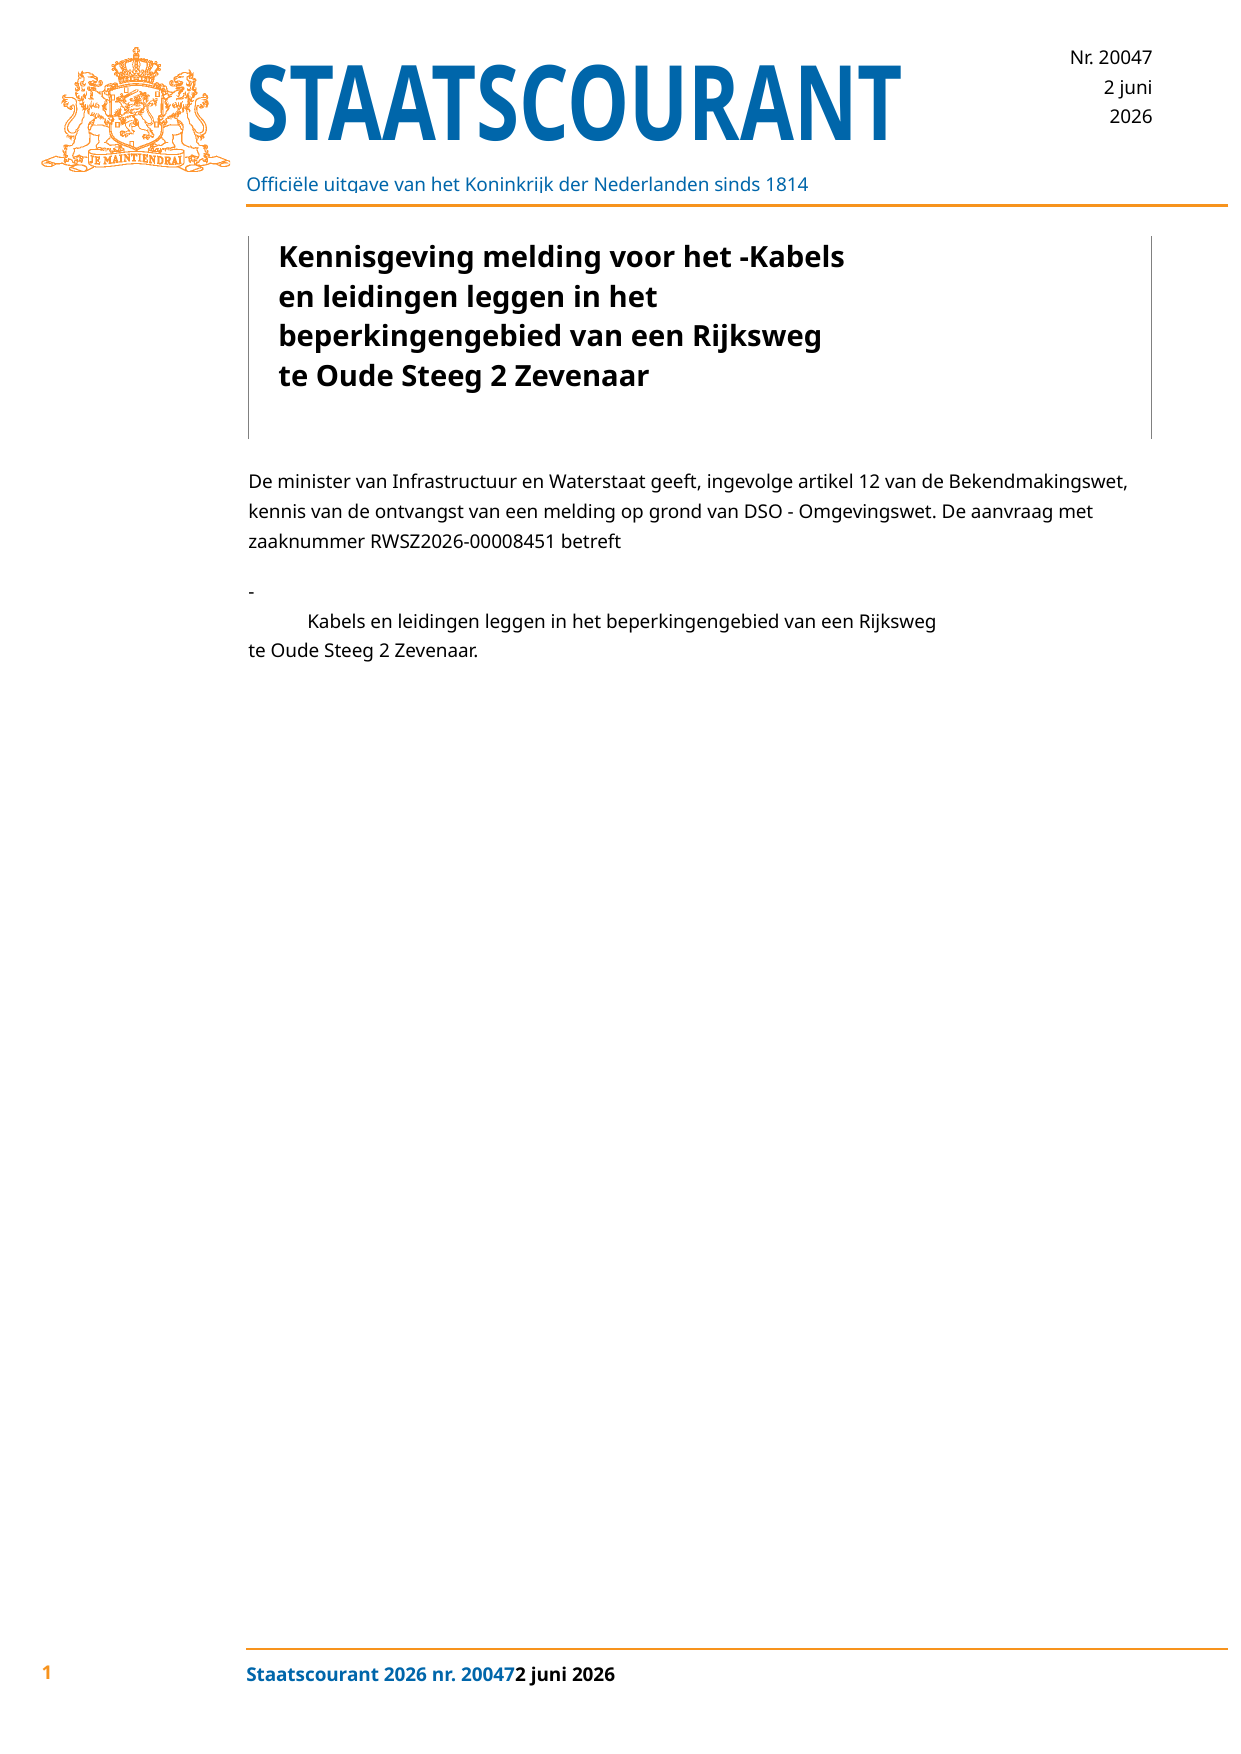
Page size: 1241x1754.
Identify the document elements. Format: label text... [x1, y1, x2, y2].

list Kabels en leidingen leggen in het beperkingengebied van een Rijksweg [248, 608, 1152, 633]
text te Oude Steeg 2 Zevenaar. [248, 637, 1152, 663]
table_header Kennisgeving melding voor het -Kabels en leidingen leggen in het beperkingengebied van een Rijksweg te Oude Steeg 2 Zevenaar [249, 236, 850, 439]
text De minister van Infrastructuur en Waterstaat geeft, ingevolge artikel 12 van de Bekendmakingswet, kennis van de ontvangst van een melding op grond van DSO - Omgevingswet. De aanvraag met zaaknummer RWSZ2026-00008451 betreft [248, 469, 1152, 553]
table_header [1090, 236, 1151, 413]
table_header [850, 414, 1151, 439]
picture [41, 47, 231, 172]
picture [912, 236, 1090, 414]
table_header [850, 236, 912, 413]
